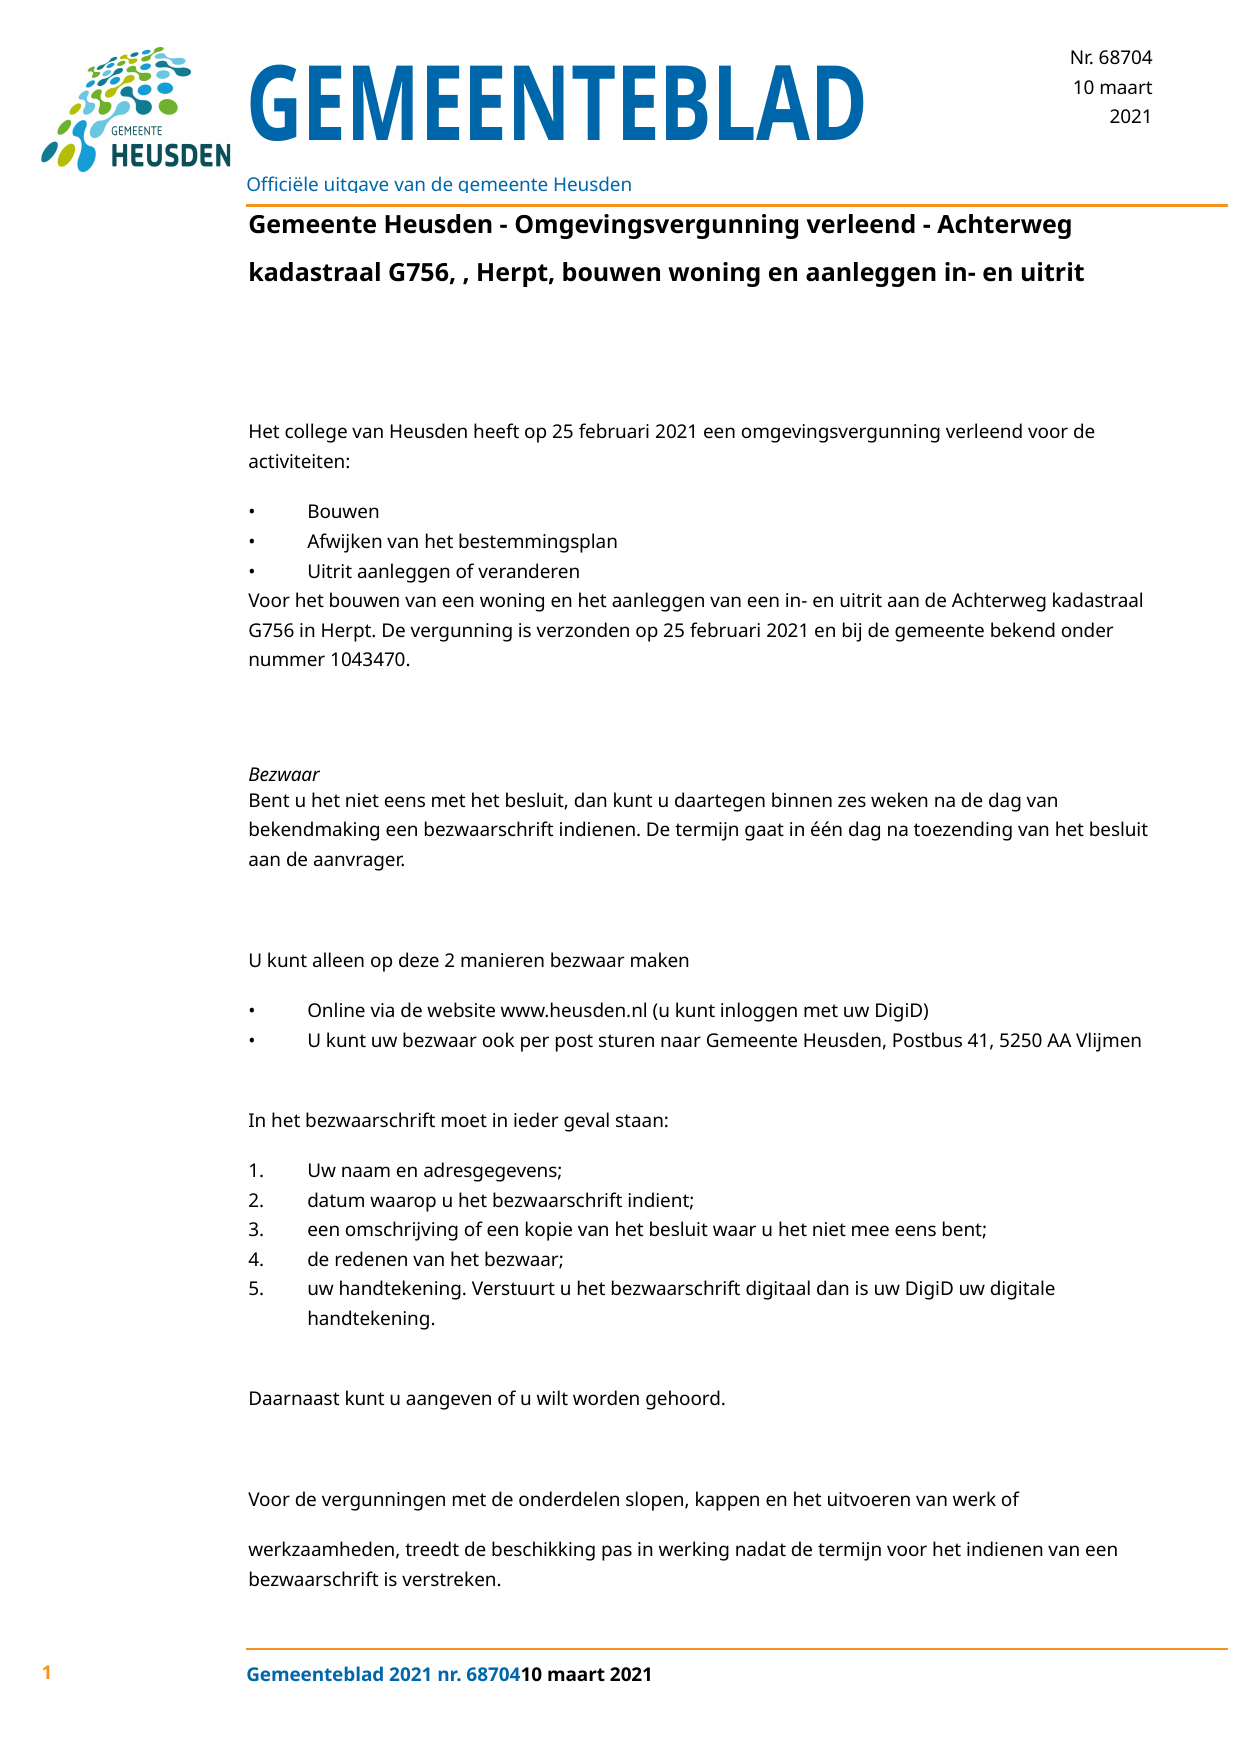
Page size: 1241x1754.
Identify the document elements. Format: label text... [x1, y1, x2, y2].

text Bezwaar [248, 761, 1152, 787]
list Uw naam en adresgegevens; [248, 1157, 1152, 1183]
text Het college van Heusden heeft op 25 februari 2021 een omgevingsvergunning verleend voor de activiteiten: [248, 419, 1152, 474]
list datum waarop u het bezwaarschrift indient; [248, 1187, 1152, 1212]
list U kunt uw bezwaar ook per post sturen naar Gemeente Heusden, Postbus 41, 5250 AA Vlijmen [248, 1027, 1152, 1052]
list Bouwen [248, 499, 1152, 524]
text U kunt alleen op deze 2 manieren bezwaar maken [248, 947, 1152, 972]
list uw handtekening. Verstuurt u het bezwaarschrift digitaal dan is uw DigiD uw digitale handtekening. [248, 1276, 1152, 1331]
text In het bezwaarschrift moet in ieder geval staan: [248, 1107, 1152, 1132]
text Bent u het niet eens met het besluit, dan kunt u daartegen binnen zes weken na de dag van bekendmaking een bezwaarschrift indienen. De termijn gaat in één dag na toezending van het besluit aan de aanvrager. [248, 787, 1152, 872]
text Voor de vergunningen met de onderdelen slopen, kappen en het uitvoeren van werk of [248, 1486, 1152, 1512]
list Online via de website www.heusden.nl (u kunt inloggen met uw DigiD) [248, 997, 1152, 1023]
text Voor het bouwen van een woning en het aanleggen van een in- en uitrit aan de Achterweg kadastraal G756 in Herpt. De vergunning is verzonden op 25 februari 2021 en bij de gemeente bekend onder nummer 1043470. [248, 587, 1152, 672]
list Uitrit aanleggen of veranderen [248, 558, 1152, 584]
text werkzaamheden, treedt de beschikking pas in werking nadat de termijn voor het indienen van een bezwaarschrift is verstreken. [248, 1536, 1152, 1592]
picture [41, 47, 231, 172]
text Gemeente Heusden - Omgevingsvergunning verleend - Achterweg kadastraal G756, , Herpt, bouwen woning en aanleggen in- en uitrit [248, 207, 1152, 288]
list Afwijken van het bestemmingsplan [248, 528, 1152, 554]
text Daarnaast kunt u aangeven of u wilt worden gehoord. [248, 1385, 1152, 1411]
list een omschrijving of een kopie van het besluit waar u het niet mee eens bent; [248, 1216, 1152, 1242]
list de redenen van het bezwaar; [248, 1246, 1152, 1272]
